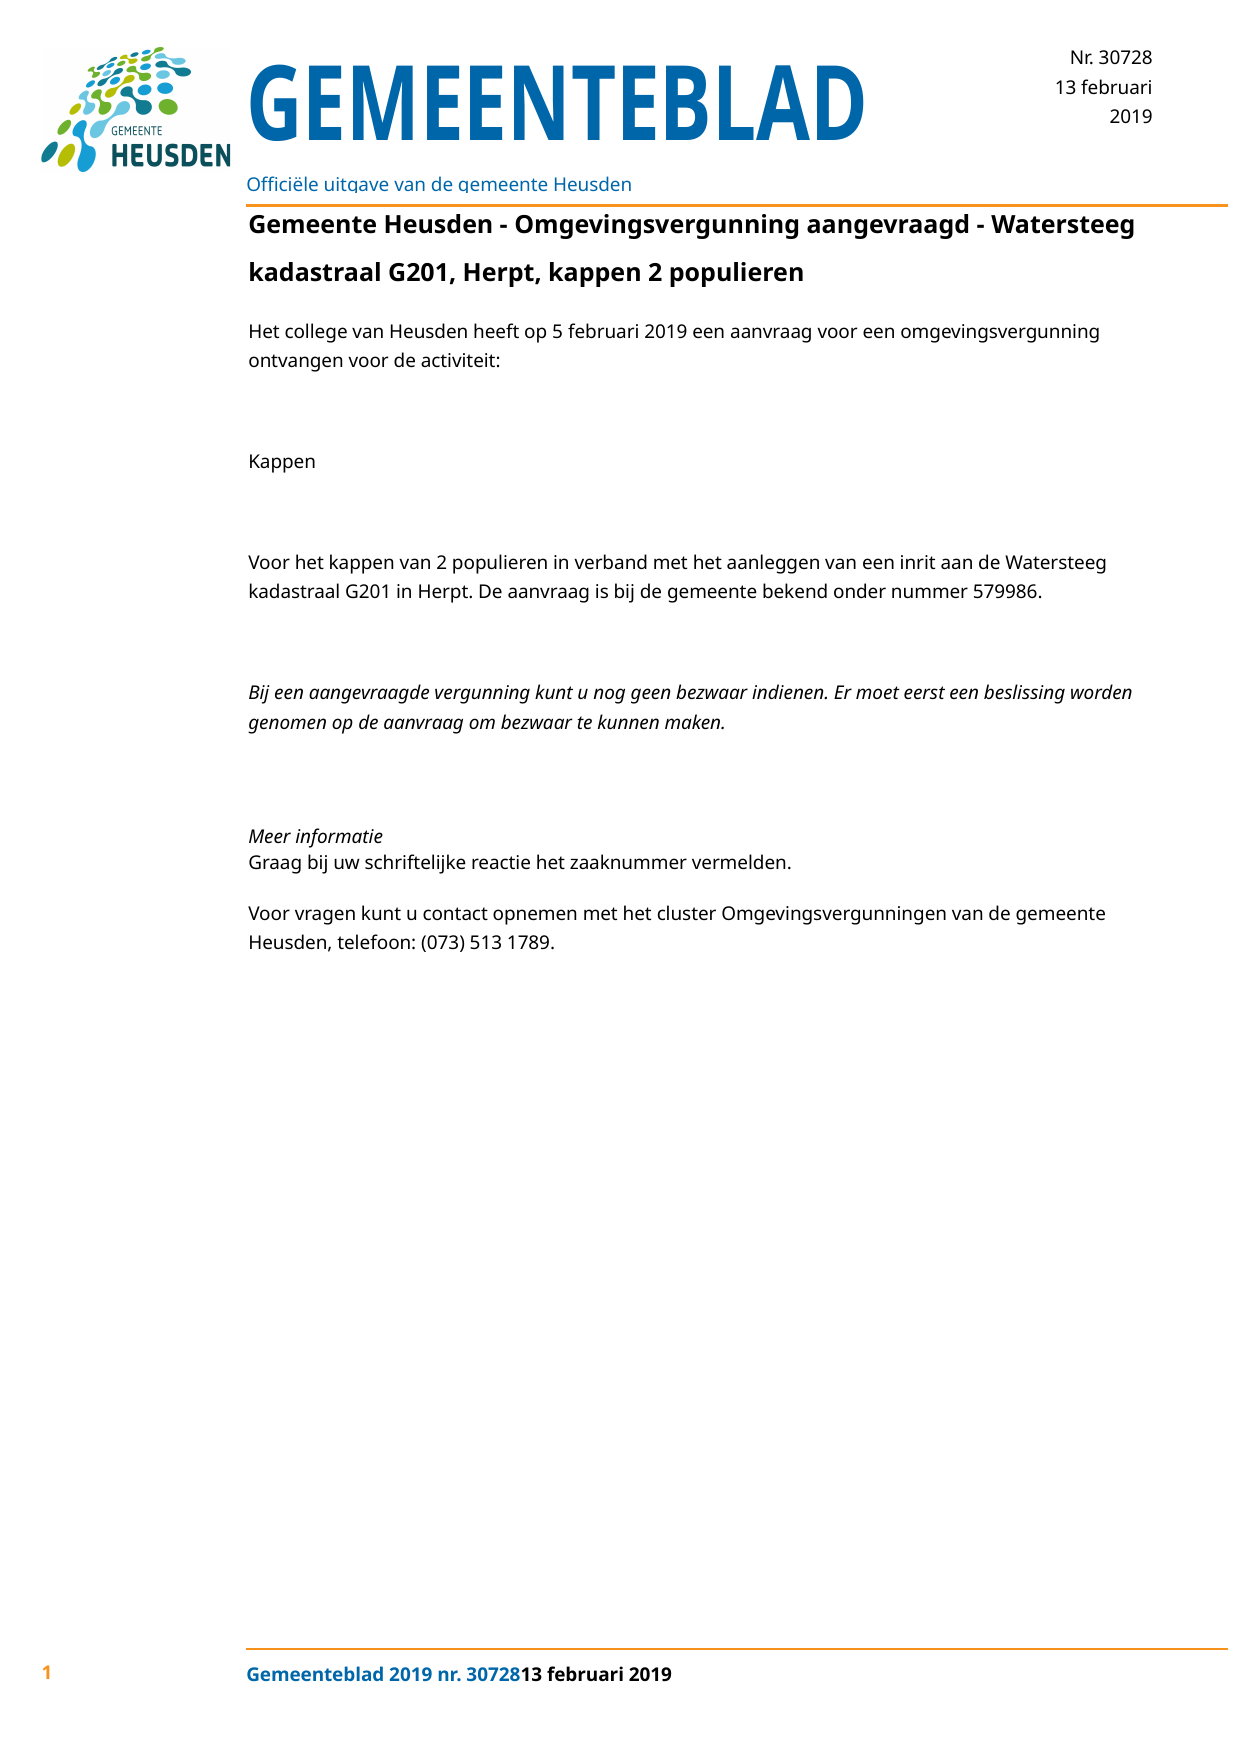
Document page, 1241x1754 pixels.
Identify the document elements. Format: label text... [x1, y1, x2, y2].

text Voor het kappen van 2 populieren in verband met het aanleggen van een inrit aan de Watersteeg kadastraal G201 in Herpt. De aanvraag is bij de gemeente bekend onder nummer 579986. [248, 549, 1152, 604]
text Kappen [248, 448, 1152, 474]
picture [41, 47, 231, 172]
text Gemeente Heusden - Omgevingsvergunning aangevraagd - Watersteeg kadastraal G201, Herpt, kappen 2 populieren [248, 207, 1152, 288]
text Het college van Heusden heeft op 5 februari 2019 een aanvraag voor een omgevingsvergunning ontvangen voor de activiteit: [248, 318, 1152, 373]
text Graag bij uw schriftelijke reactie het zaaknummer vermelden. [248, 849, 1152, 875]
text Meer informatie [248, 823, 1152, 849]
text Bij een aangevraagde vergunning kunt u nog geen bezwaar indienen. Er moet eerst een beslissing worden genomen op de aanvraag om bezwaar te kunnen maken. [248, 679, 1152, 735]
text Voor vragen kunt u contact opnemen met het cluster Omgevingsvergunningen van de gemeente Heusden, telefoon: (073) 513 1789. [248, 900, 1152, 955]
